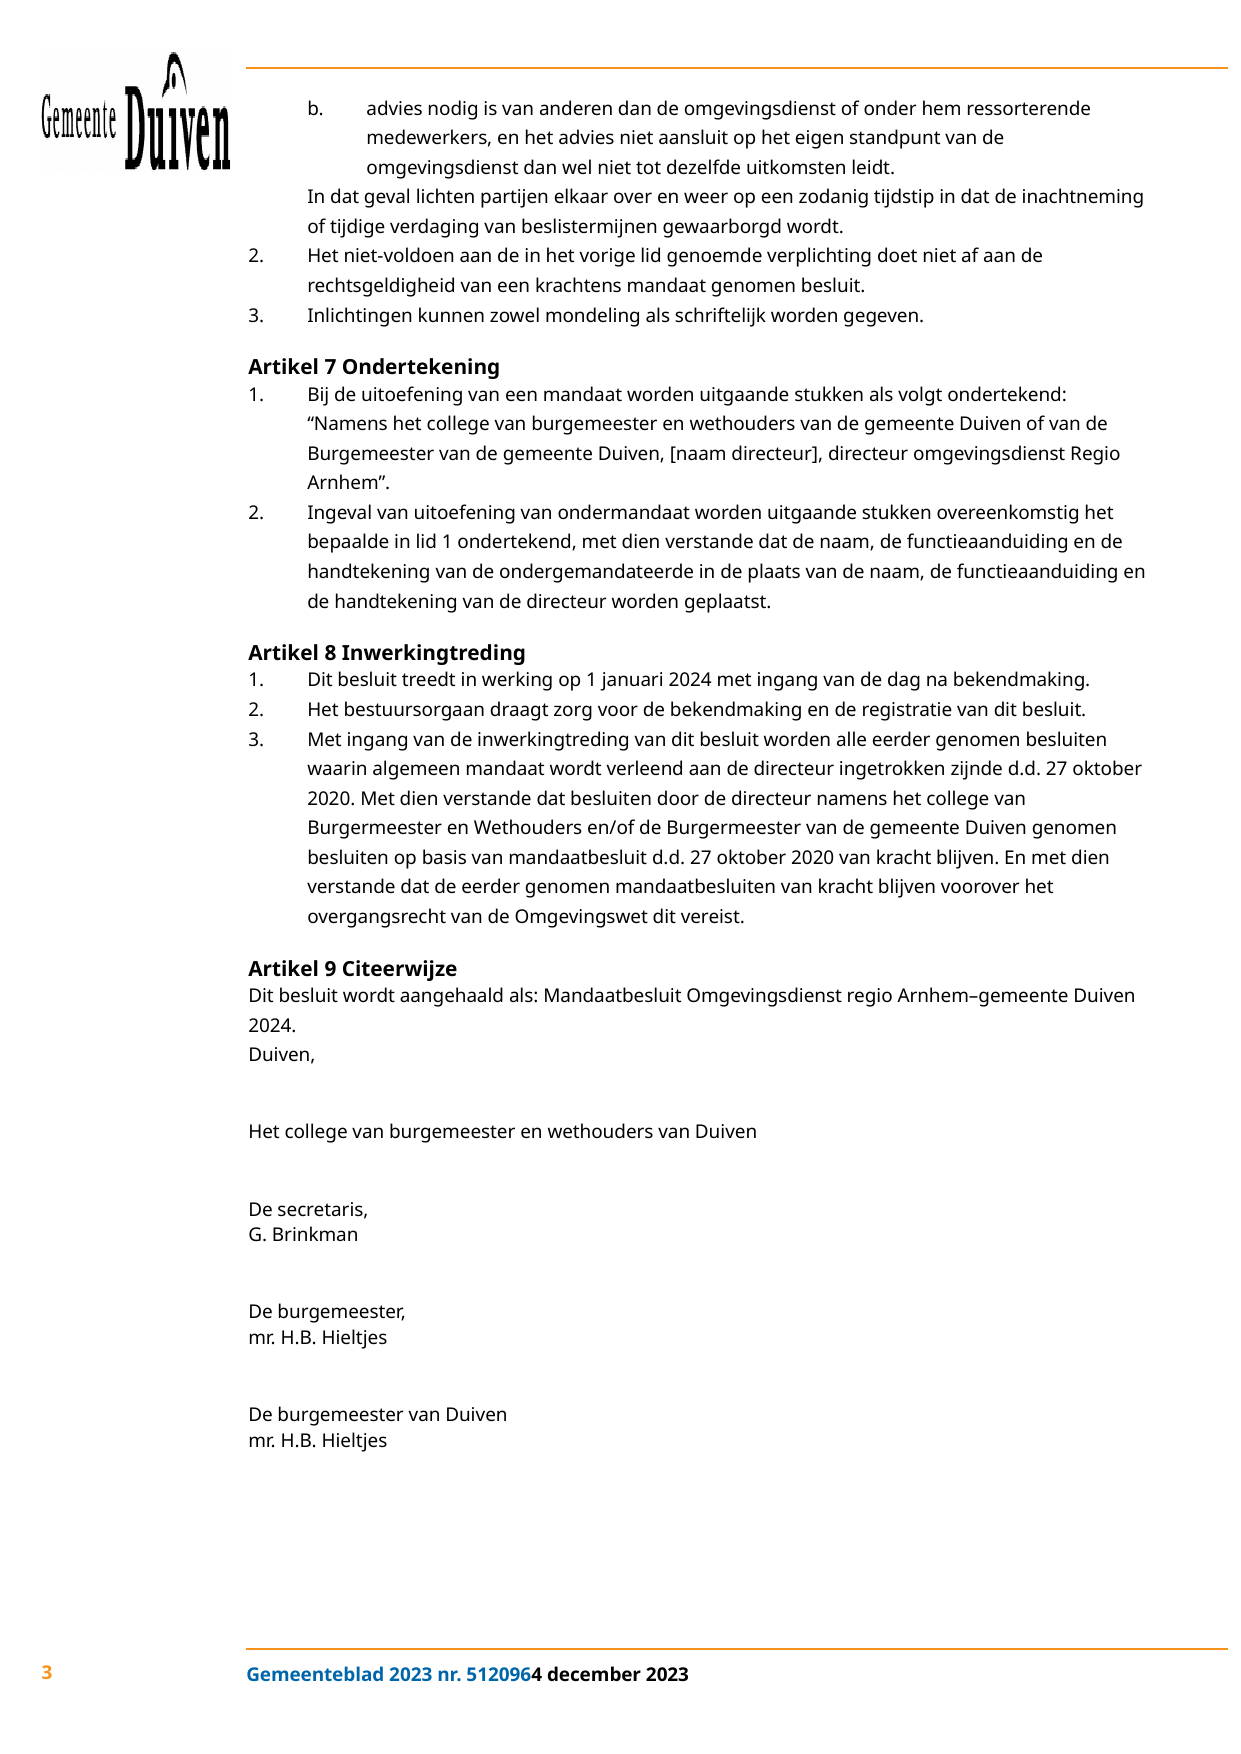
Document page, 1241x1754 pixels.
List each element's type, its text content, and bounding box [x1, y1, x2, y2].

list In dat geval lichten partijen elkaar over en weer op een zodanig tijdstip in dat de inachtneming of tijdige verdaging van beslistermijnen gewaarborgd wordt. [248, 183, 1152, 239]
text mr. H.B. Hieltjes [248, 1427, 1152, 1453]
text De burgemeester, [248, 1299, 1152, 1324]
text Artikel 7 Ondertekening [248, 352, 1152, 381]
text Dit besluit wordt aangehaald als: Mandaatbesluit Omgevingsdienst regio Arnhem–gemeente Duiven 2024. [248, 982, 1152, 1037]
text Duiven, [248, 1041, 1152, 1067]
list Dit besluit treedt in werking op 1 januari 2024 met ingang van de dag na bekendmaking. [248, 667, 1152, 692]
list Inlichtingen kunnen zowel mondeling als schriftelijk worden gegeven. [248, 302, 1152, 328]
list Met ingang van de inwerkingtreding van dit besluit worden alle eerder genomen besluiten waarin algemeen mandaat wordt verleend aan de directeur ingetrokken zijnde d.d. 27 oktober 2020. Met dien verstande dat besluiten door de directeur namens het college van Burgermeester en Wethouders en/of de Burgermeester van de gemeente Duiven genomen besluiten op basis van mandaatbesluit d.d. 27 oktober 2020 van kracht blijven. En met dien verstande dat de eerder genomen mandaatbesluiten van kracht blijven voorover het overgangsrecht van de Omgevingswet dit vereist. [248, 726, 1152, 929]
text De burgemeester van Duiven [248, 1402, 1152, 1427]
text Artikel 9 Citeerwijze [248, 954, 1152, 982]
text De secretaris, [248, 1196, 1152, 1221]
list Het niet-voldoen aan de in het vorige lid genoemde verplichting doet niet af aan de rechtsgeldigheid van een krachtens mandaat genomen besluit. [248, 243, 1152, 298]
picture [41, 47, 231, 172]
list advies nodig is van anderen dan de omgevingsdienst of onder hem ressorterende medewerkers, en het advies niet aansluit op het eigen standpunt van de omgevingsdienst dan wel niet tot dezelfde uitkomsten leidt. [307, 95, 1152, 180]
list Het bestuursorgaan draagt zorg voor de bekendmaking en de registratie van dit besluit. [248, 696, 1152, 722]
list Ingeval van uitoefening van ondermandaat worden uitgaande stukken overeenkomstig het bepaalde in lid 1 ondertekend, met dien verstande dat de naam, de functieaanduiding en de handtekening van de ondergemandateerde in de plaats van de naam, de functieaanduiding en de handtekening van de directeur worden geplaatst. [248, 499, 1152, 613]
text Artikel 8 Inwerkingtreding [248, 638, 1152, 667]
text G. Brinkman [248, 1221, 1152, 1247]
text Het college van burgemeester en wethouders van Duiven [248, 1118, 1152, 1144]
text mr. H.B. Hieltjes [248, 1324, 1152, 1350]
list Bij de uitoefening van een mandaat worden uitgaande stukken als volgt ondertekend: “Namens het college van burgemeester en wethouders van de gemeente Duiven of van de Burgemeester van de gemeente Duiven, [naam directeur], directeur omgevingsdienst Regio Arnhem”. [248, 381, 1152, 495]
